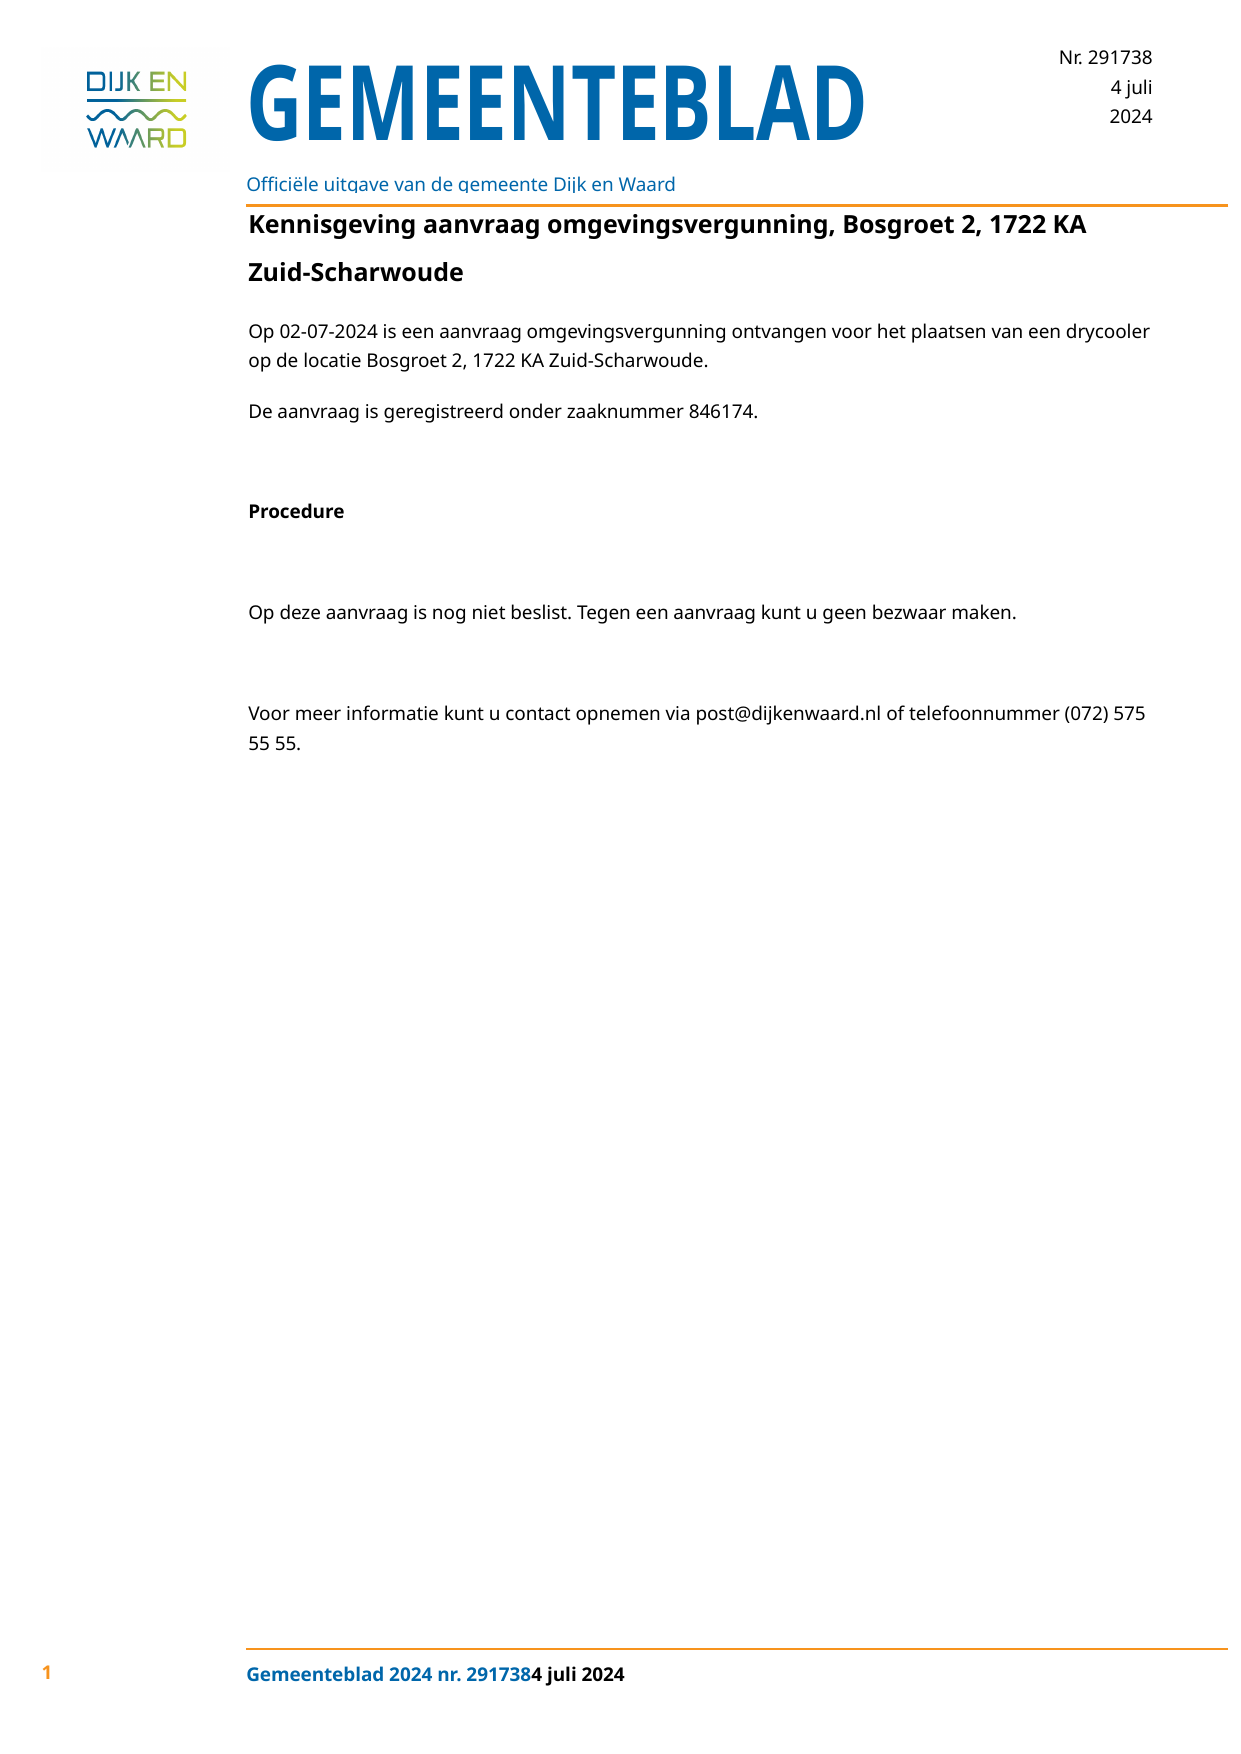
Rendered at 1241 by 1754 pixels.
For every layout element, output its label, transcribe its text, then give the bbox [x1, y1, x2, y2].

text Kennisgeving aanvraag omgevingsvergunning, Bosgroet 2, 1722 KA Zuid-Scharwoude [248, 207, 1152, 288]
text Op 02-07-2024 is een aanvraag omgevingsvergunning ontvangen voor het plaatsen van een drycooler op de locatie Bosgroet 2, 1722 KA Zuid-Scharwoude. [248, 318, 1152, 373]
picture [41, 47, 231, 172]
text De aanvraag is geregistreerd onder zaaknummer 846174. [248, 398, 1152, 424]
text Voor meer informatie kunt u contact opnemen via post@dijkenwaard.nl of telefoonnummer (072) 575 55 55. [248, 700, 1152, 756]
text Procedure [248, 499, 1152, 524]
text Op deze aanvraag is nog niet beslist. Tegen een aanvraag kunt u geen bezwaar maken. [248, 599, 1152, 625]
